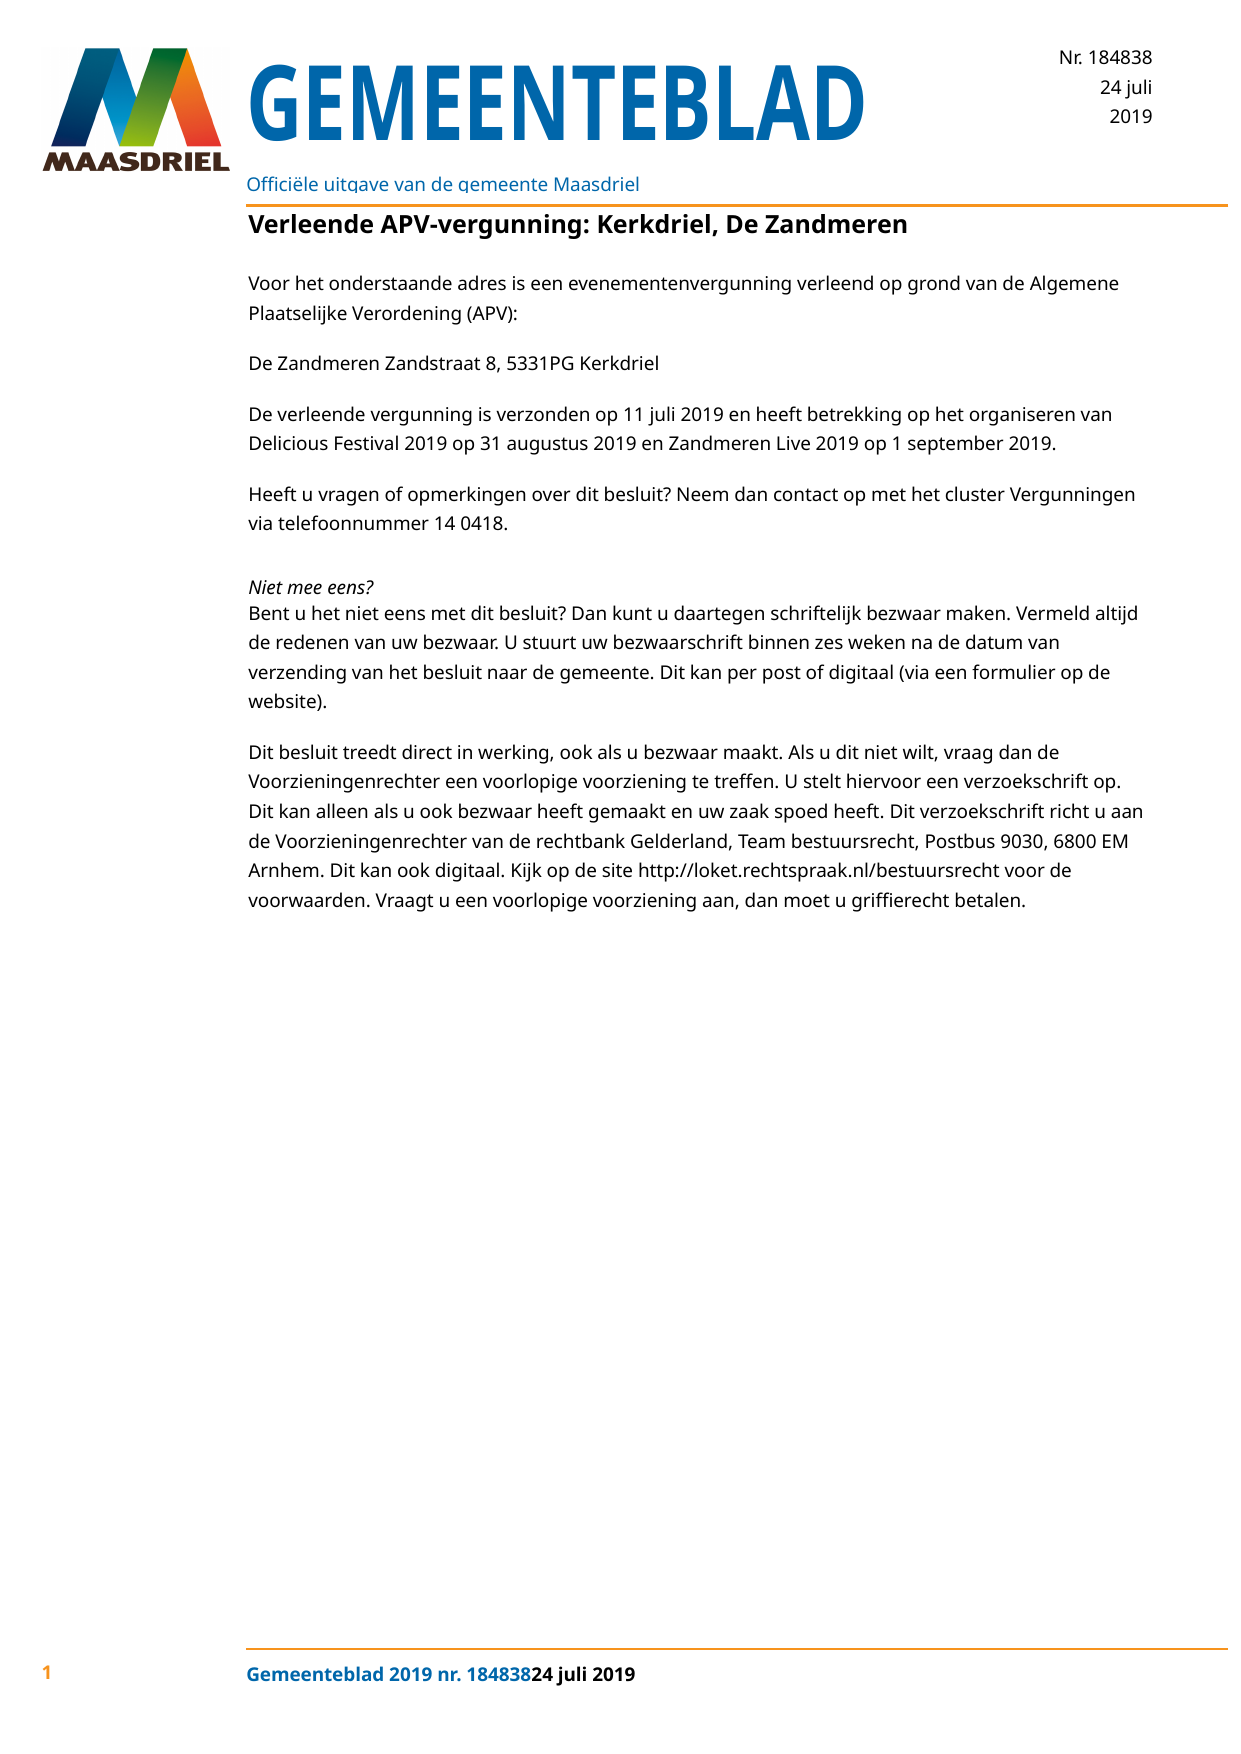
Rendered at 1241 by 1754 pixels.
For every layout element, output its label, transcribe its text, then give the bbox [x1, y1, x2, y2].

picture [41, 47, 231, 172]
text Dit besluit treedt direct in werking, ook als u bezwaar maakt. Als u dit niet wilt, vraag dan de Voorzieningenrechter een voorlopige voorziening te treffen. U stelt hiervoor een verzoekschrift op. Dit kan alleen als u ook bezwaar heeft gemaakt en uw zaak spoed heeft. Dit verzoekschrift richt u aan de Voorzieningenrechter van de rechtbank Gelderland, Team bestuursrecht, Postbus 9030, 6800 EM Arnhem. Dit kan ook digitaal. Kijk op de site http://loket.rechtspraak.nl/bestuursrecht voor de voorwaarden. Vraagt u een voorlopige voorziening aan, dan moet u griffierecht betalen. [248, 739, 1152, 913]
text De Zandmeren Zandstraat 8, 5331PG Kerkdriel [248, 350, 1152, 376]
text Verleende APV-vergunning: Kerkdriel, De Zandmeren [248, 207, 1152, 241]
text De verleende vergunning is verzonden op 11 juli 2019 en heeft betrekking op het organiseren van Delicious Festival 2019 op 31 augustus 2019 en Zandmeren Live 2019 op 1 september 2019. [248, 401, 1152, 456]
text Heeft u vragen of opmerkingen over dit besluit? Neem dan contact op met het cluster Vergunningen via telefoonnummer 14 0418. [248, 481, 1152, 536]
text Bent u het niet eens met dit besluit? Dan kunt u daartegen schriftelijk bezwaar maken. Vermeld altijd de redenen van uw bezwaar. U stuurt uw bezwaarschrift binnen zes weken na de datum van verzending van het besluit naar de gemeente. Dit kan per post of digitaal (via een formulier op de website). [248, 600, 1152, 714]
text Niet mee eens? [248, 574, 1152, 600]
text Voor het onderstaande adres is een evenementenvergunning verleend op grond van de Algemene Plaatselijke Verordening (APV): [248, 270, 1152, 326]
